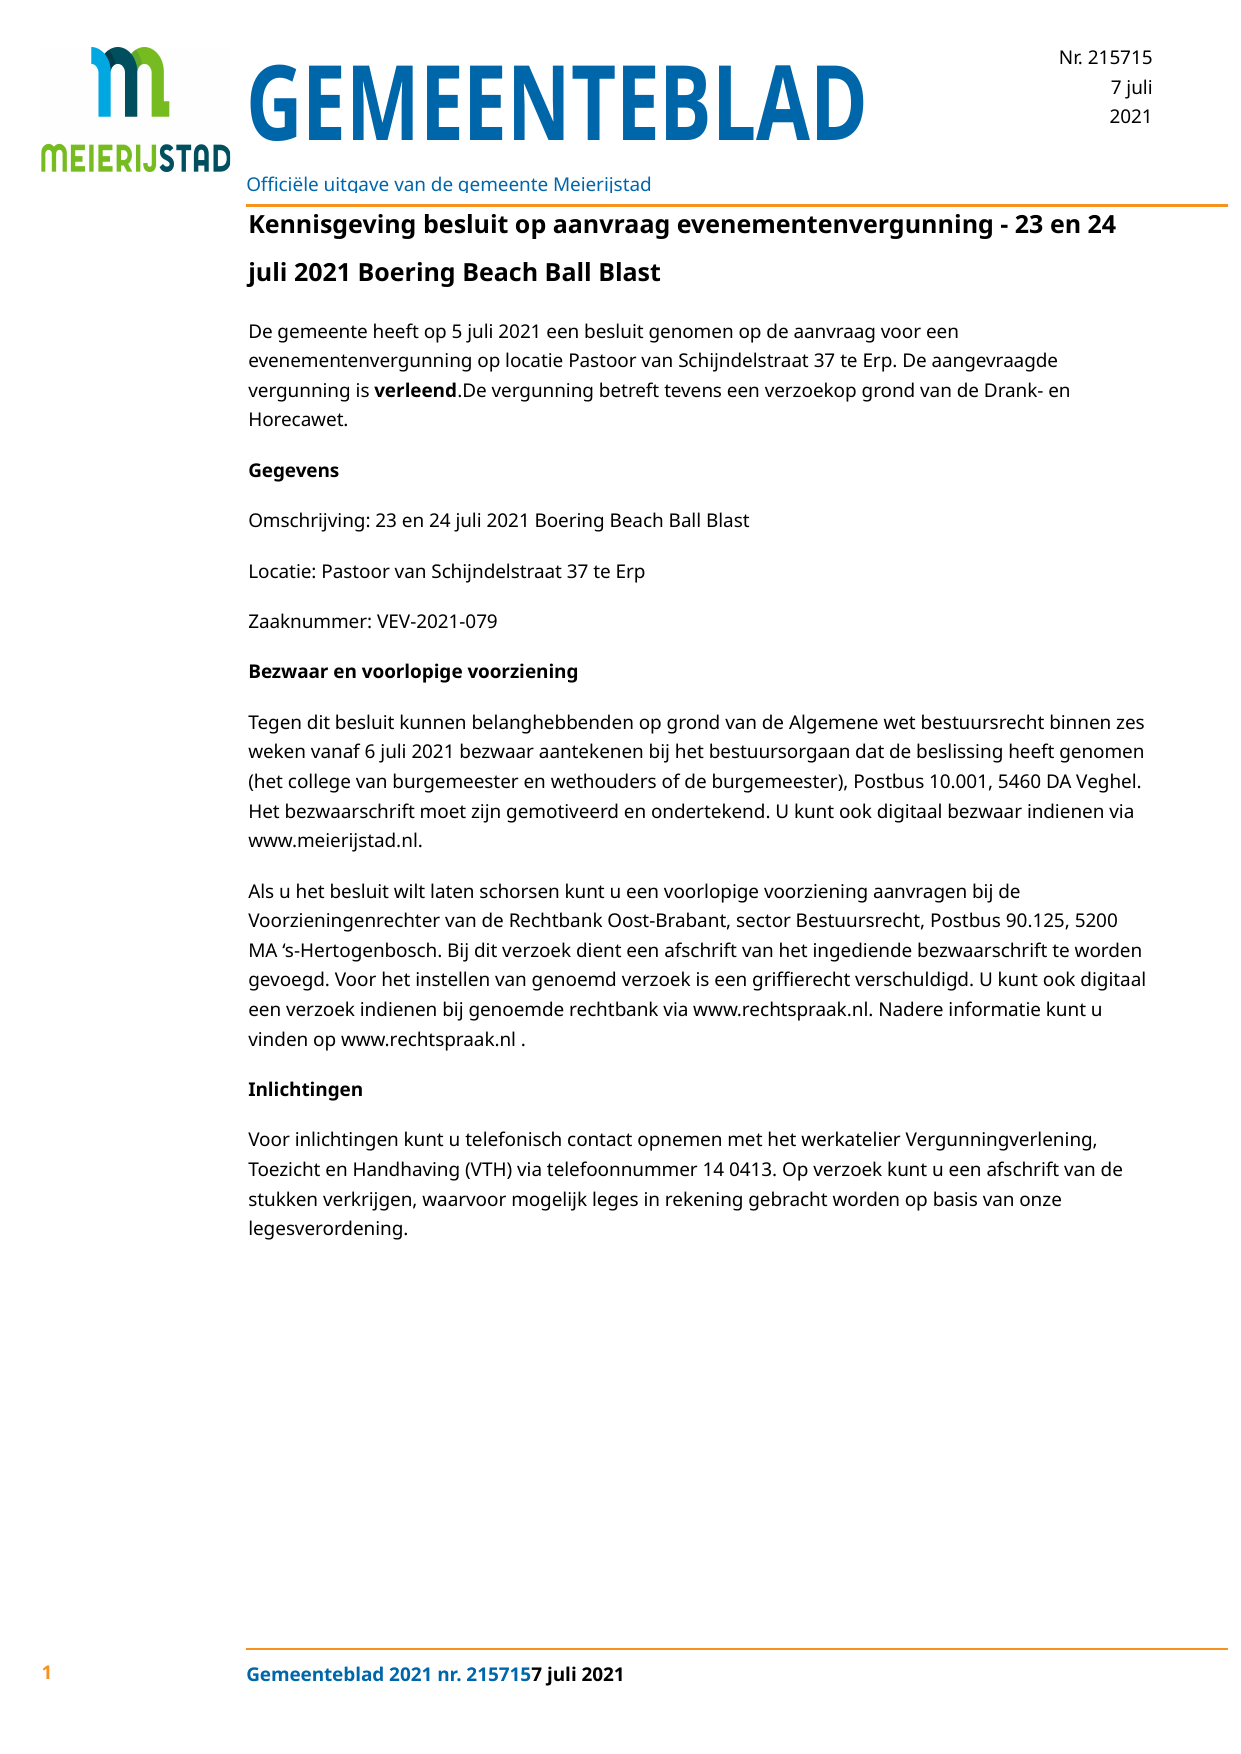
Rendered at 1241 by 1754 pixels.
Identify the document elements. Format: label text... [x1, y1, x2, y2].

text Als u het besluit wilt laten schorsen kunt u een voorlopige voorziening aanvragen bij de Voorzieningenrechter van de Rechtbank Oost-Brabant, sector Bestuursrecht, Postbus 90.125, 5200 MA ‘s-Hertogenbosch. Bij dit verzoek dient een afschrift van het ingediende bezwaarschrift te worden gevoegd. Voor het instellen van genoemd verzoek is een griffierecht verschuldigd. U kunt ook digitaal een verzoek indienen bij genoemde rechtbank via www.rechtspraak.nl. Nadere informatie kunt u vinden op www.rechtspraak.nl . [248, 878, 1152, 1052]
text Gegevens [248, 457, 1152, 483]
text De gemeente heeft op 5 juli 2021 een besluit genomen op de aanvraag voor een evenementenvergunning op locatie Pastoor van Schijndelstraat 37 te Erp. De aangevraagde vergunning is verleend.De vergunning betreft tevens een verzoekop grond van de Drank- en Horecawet. [248, 318, 1152, 432]
text Locatie: Pastoor van Schijndelstraat 37 te Erp [248, 558, 1152, 584]
text Kennisgeving besluit op aanvraag evenementenvergunning - 23 en 24 juli 2021 Boering Beach Ball Blast [248, 207, 1152, 288]
picture [41, 47, 231, 172]
text Inlichtingen [248, 1076, 1152, 1102]
text Zaaknummer: VEV-2021-079 [248, 608, 1152, 634]
text Tegen dit besluit kunnen belanghebbenden op grond van de Algemene wet bestuursrecht binnen zes weken vanaf 6 juli 2021 bezwaar aantekenen bij het bestuursorgaan dat de beslissing heeft genomen (het college van burgemeester en wethouders of de burgemeester), Postbus 10.001, 5460 DA Veghel. Het bezwaarschrift moet zijn gemotiveerd en ondertekend. U kunt ook digitaal bezwaar indienen via www.meierijstad.nl. [248, 709, 1152, 853]
text Voor inlichtingen kunt u telefonisch contact opnemen met het werkatelier Vergunningverlening, Toezicht en Handhaving (VTH) via telefoonnummer 14 0413. Op verzoek kunt u een afschrift van de stukken verkrijgen, waarvoor mogelijk leges in rekening gebracht worden op basis van onze legesverordening. [248, 1127, 1152, 1241]
text Omschrijving: 23 en 24 juli 2021 Boering Beach Ball Blast [248, 507, 1152, 533]
text Bezwaar en voorlopige voorziening [248, 659, 1152, 684]
